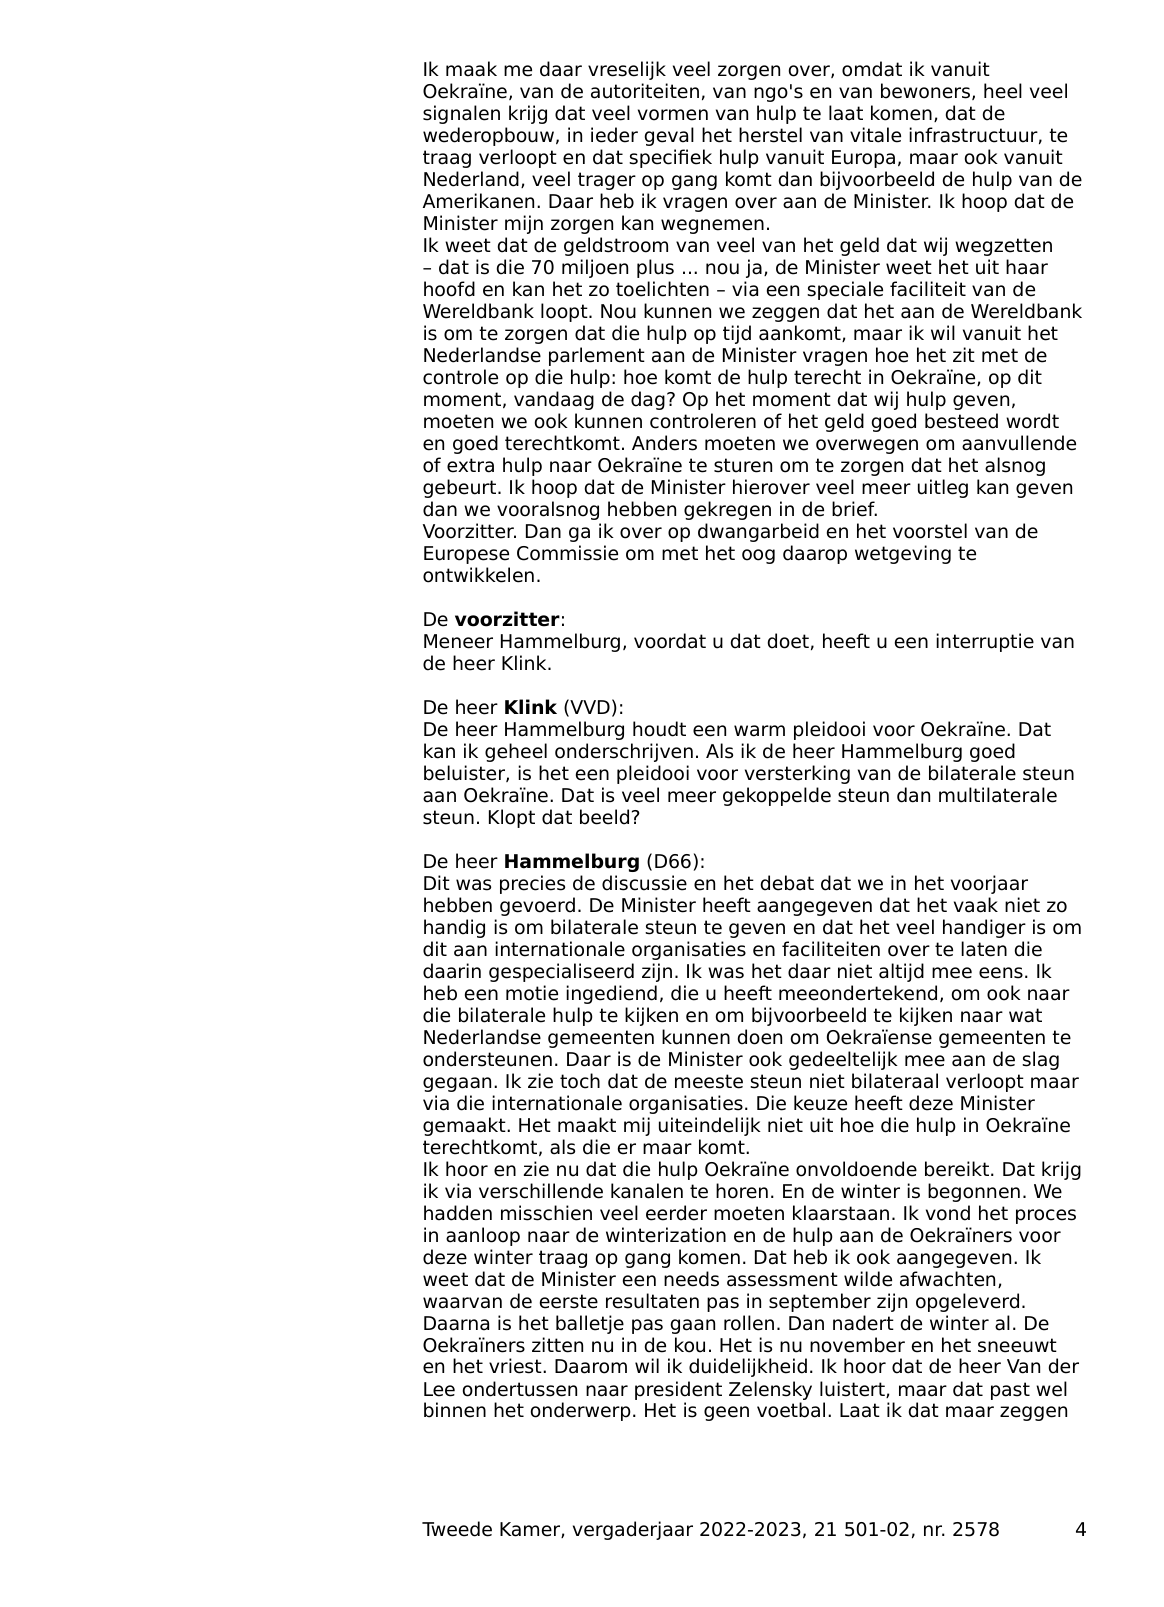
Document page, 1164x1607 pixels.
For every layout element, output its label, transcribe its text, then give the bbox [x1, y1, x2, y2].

text Voorzitter. Dan ga ik over op dwangarbeid en het voorstel van de Europese Commissie om met het oog daarop wetgeving te ontwikkelen. [422, 521, 1087, 587]
text De heer Hammelburg (D66): [422, 851, 1087, 873]
text Ik hoor en zie nu dat die hulp Oekraïne onvoldoende bereikt. Dat krijg ik via verschillende kanalen te horen. En de winter is begonnen. We hadden misschien veel eerder moeten klaarstaan. Ik vond het proces in aanloop naar de winterization en de hulp aan de Oekraïners voor deze winter traag op gang komen. Dat heb ik ook aangegeven. Ik weet dat de Minister een needs assessment wilde afwachten, waarvan de eerste resultaten pas in september zijn opgeleverd. Daarna is het balletje pas gaan rollen. Dan nadert de winter al. De Oekraïners zitten nu in de kou. Het is nu november en het sneeuwt en het vriest. Daarom wil ik duidelijkheid. Ik hoor dat de heer Van der Lee ondertussen naar president Zelensky luistert, maar dat past wel binnen het onderwerp. Het is geen voetbal. Laat ik dat maar zeggen [422, 1159, 1087, 1422]
text Ik maak me daar vreselijk veel zorgen over, omdat ik vanuit Oekraïne, van de autoriteiten, van ngo's en van bewoners, heel veel signalen krijg dat veel vormen van hulp te laat komen, dat de wederopbouw, in ieder geval het herstel van vitale infrastructuur, te traag verloopt en dat specifiek hulp vanuit Europa, maar ook vanuit Nederland, veel trager op gang komt dan bijvoorbeeld de hulp van de Amerikanen. Daar heb ik vragen over aan de Minister. Ik hoop dat de Minister mijn zorgen kan wegnemen. [422, 59, 1087, 235]
text Dit was precies de discussie en het debat dat we in het voorjaar hebben gevoerd. De Minister heeft aangegeven dat het vaak niet zo handig is om bilaterale steun te geven en dat het veel handiger is om dit aan internationale organisaties en faciliteiten over te laten die daarin gespecialiseerd zijn. Ik was het daar niet altijd mee eens. Ik heb een motie ingediend, die u heeft meeondertekend, om ook naar die bilaterale hulp te kijken en om bijvoorbeeld te kijken naar wat Nederlandse gemeenten kunnen doen om Oekraïense gemeenten te ondersteunen. Daar is de Minister ook gedeeltelijk mee aan de slag gegaan. Ik zie toch dat de meeste steun niet bilateraal verloopt maar via die internationale organisaties. Die keuze heeft deze Minister gemaakt. Het maakt mij uiteindelijk niet uit hoe die hulp in Oekraïne terechtkomt, als die er maar komt. [422, 873, 1087, 1159]
text Meneer Hammelburg, voordat u dat doet, heeft u een interruptie van de heer Klink. [422, 631, 1087, 675]
text De voorzitter: [422, 609, 1087, 631]
text Ik weet dat de geldstroom van veel van het geld dat wij wegzetten – dat is die 70 miljoen plus ... nou ja, de Minister weet het uit haar hoofd en kan het zo toelichten – via een speciale faciliteit van de Wereldbank loopt. Nou kunnen we zeggen dat het aan de Wereldbank is om te zorgen dat die hulp op tijd aankomt, maar ik wil vanuit het Nederlandse parlement aan de Minister vragen hoe het zit met de controle op die hulp: hoe komt de hulp terecht in Oekraïne, op dit moment, vandaag de dag? Op het moment dat wij hulp geven, moeten we ook kunnen controleren of het geld goed besteed wordt en goed terechtkomt. Anders moeten we overwegen om aanvullende of extra hulp naar Oekraïne te sturen om te zorgen dat het alsnog gebeurt. Ik hoop dat de Minister hierover veel meer uitleg kan geven dan we vooralsnog hebben gekregen in de brief. [422, 235, 1087, 521]
text De heer Hammelburg houdt een warm pleidooi voor Oekraïne. Dat kan ik geheel onderschrijven. Als ik de heer Hammelburg goed beluister, is het een pleidooi voor versterking van de bilaterale steun aan Oekraïne. Dat is veel meer gekoppelde steun dan multilaterale steun. Klopt dat beeld? [422, 719, 1087, 829]
text De heer Klink (VVD): [422, 697, 1087, 719]
